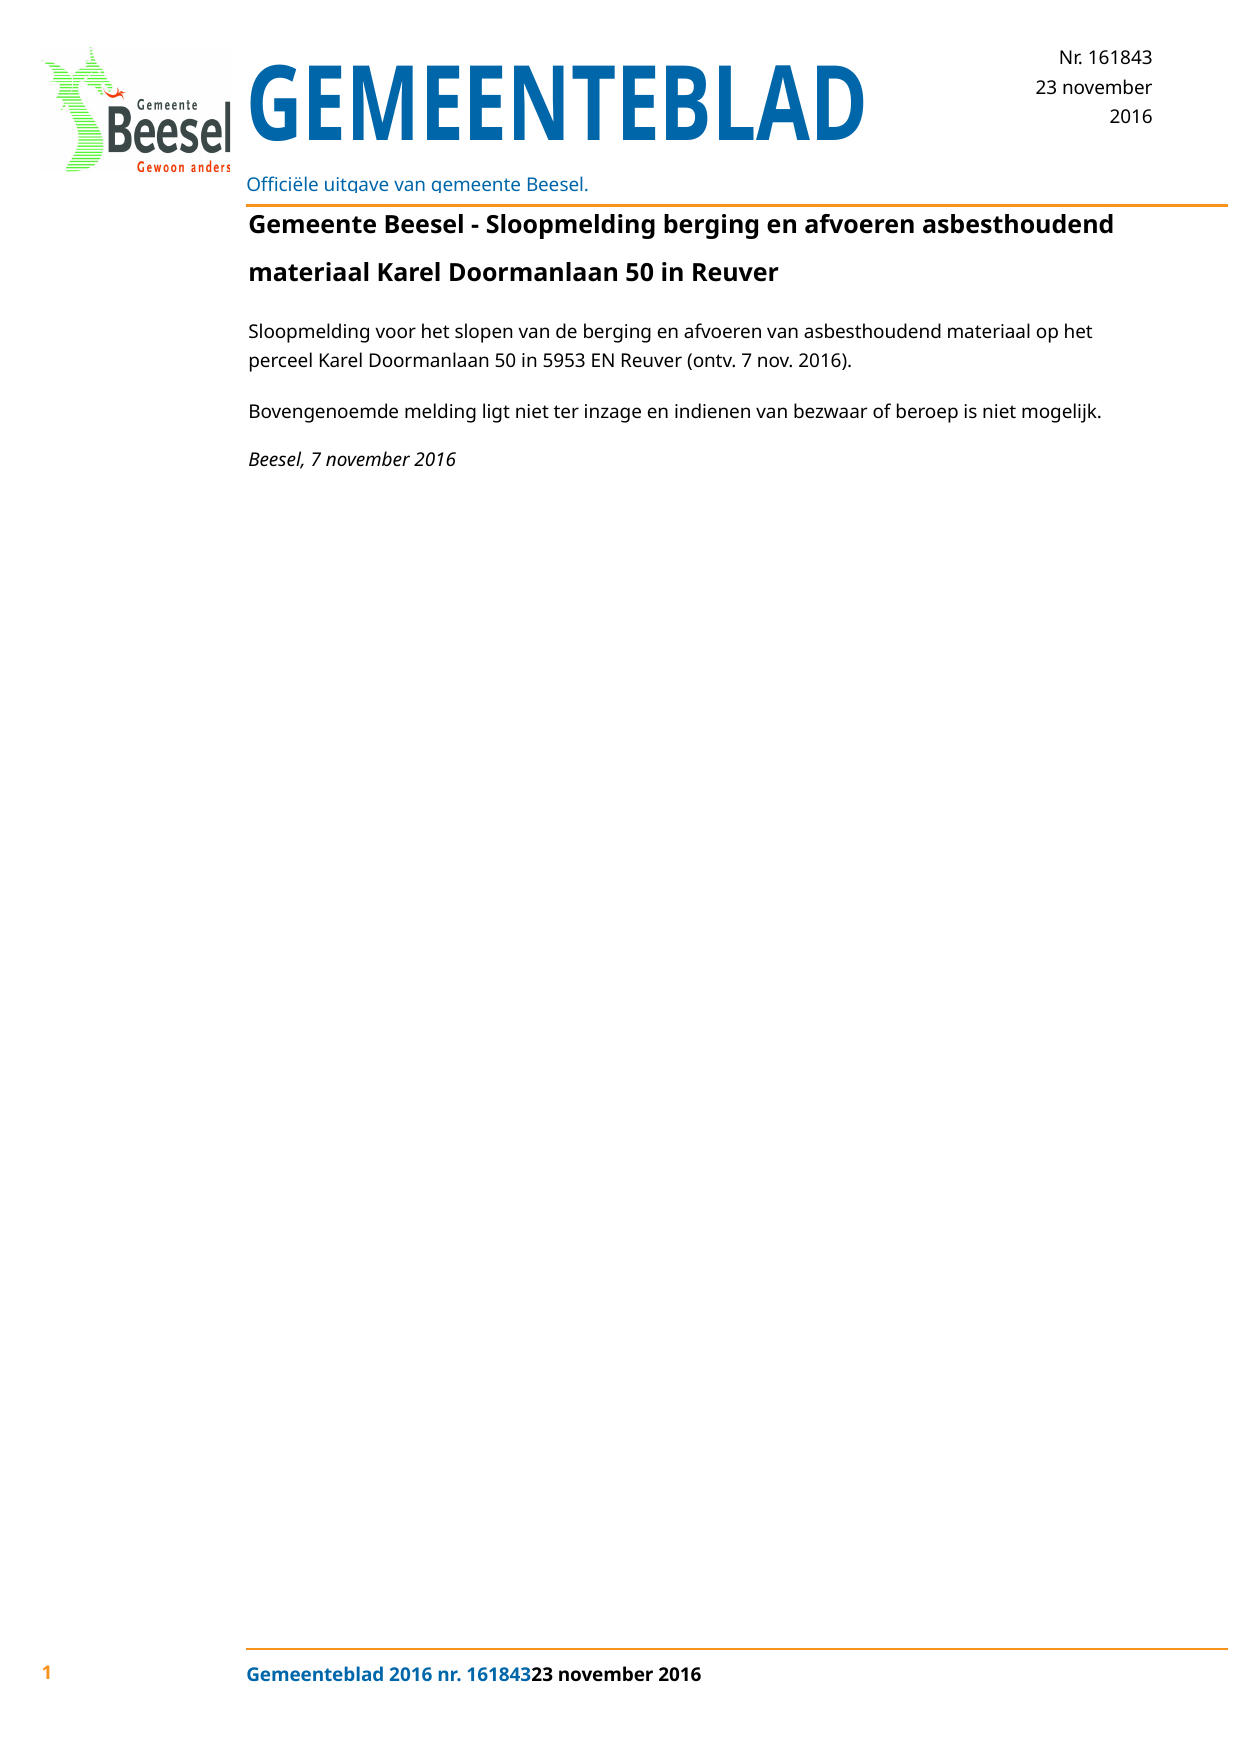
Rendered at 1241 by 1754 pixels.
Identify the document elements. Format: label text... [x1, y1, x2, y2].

text Sloopmelding voor het slopen van de berging en afvoeren van asbesthoudend materiaal op het perceel Karel Doormanlaan 50 in 5953 EN Reuver (ontv. 7 nov. 2016). [248, 318, 1152, 373]
text Beesel, 7 november 2016 [248, 446, 1152, 471]
text Bovengenoemde melding ligt niet ter inzage en indienen van bezwaar of beroep is niet mogelijk. [248, 398, 1152, 424]
text Gemeente Beesel - Sloopmelding berging en afvoeren asbesthoudend materiaal Karel Doormanlaan 50 in Reuver [248, 207, 1152, 288]
picture [41, 47, 231, 172]
